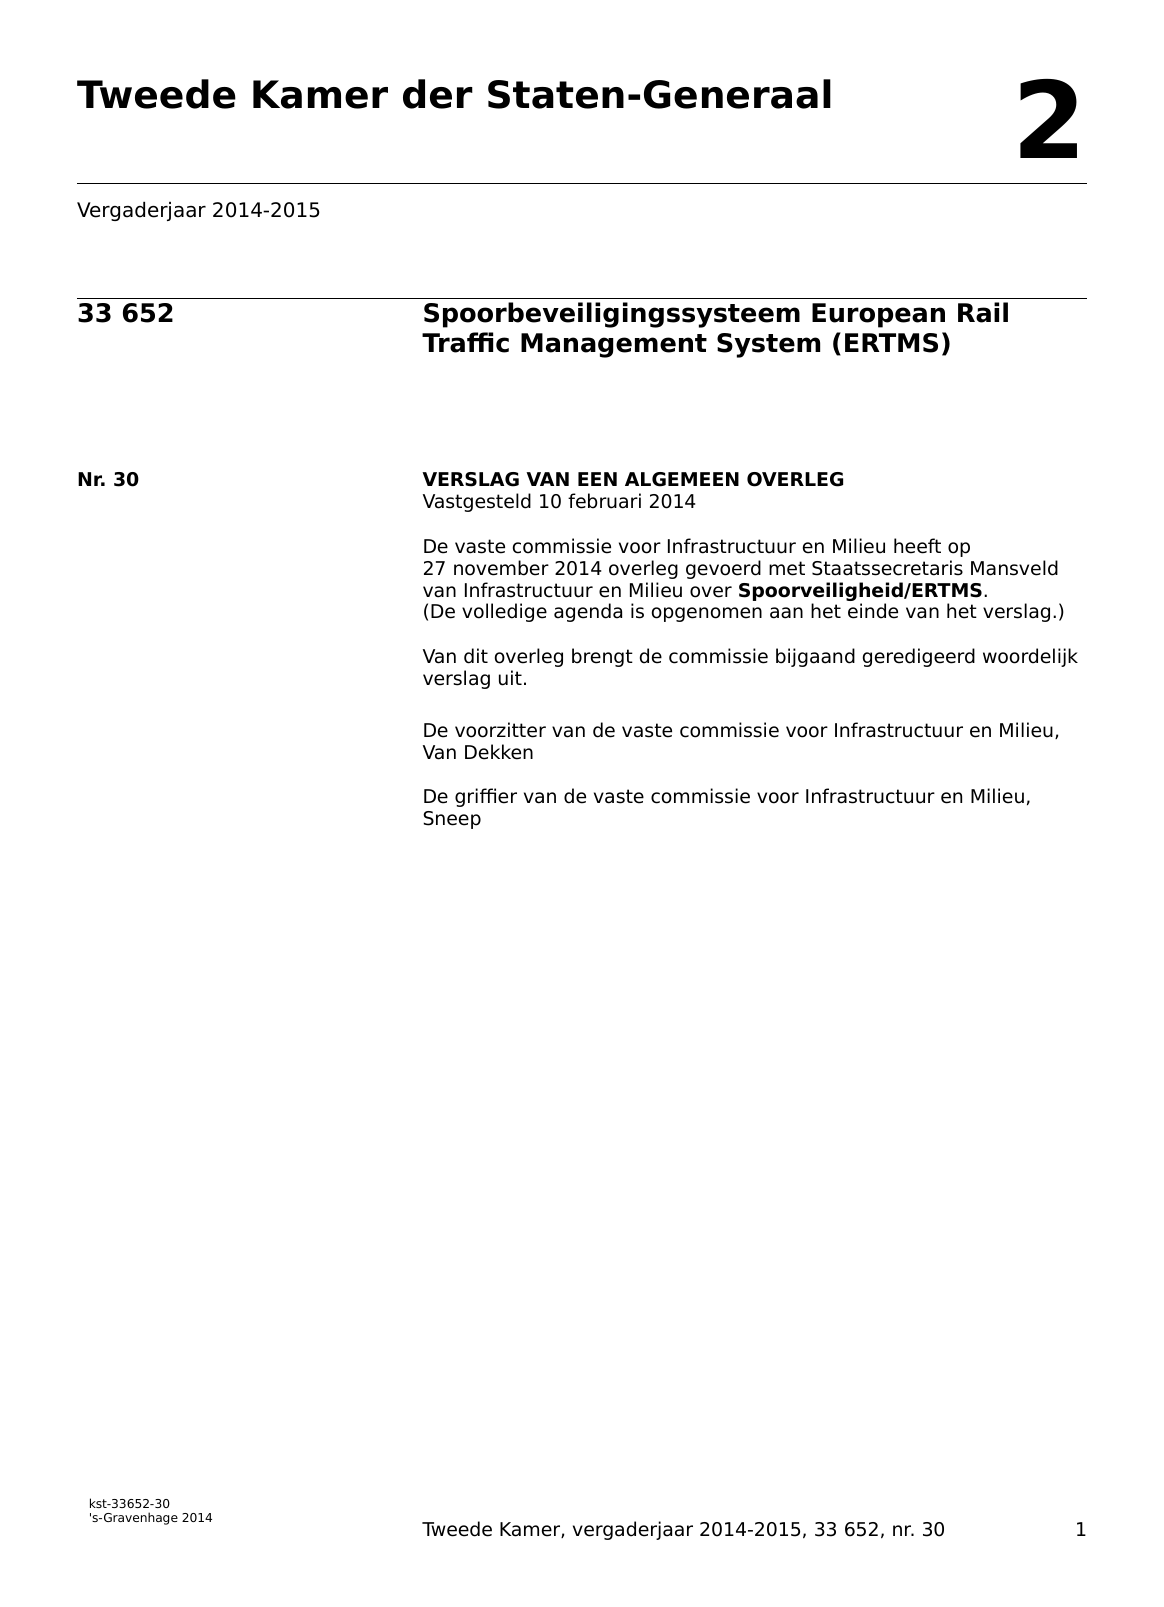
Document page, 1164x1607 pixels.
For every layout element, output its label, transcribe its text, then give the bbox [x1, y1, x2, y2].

table_cell Vergaderjaar 2014-2015 [77, 184, 1087, 298]
text 's-Gravenhage 2014 [88, 1511, 323, 1525]
text De voorzitter van de vaste commissie voor Infrastructuur en Milieu, Van Dekken [422, 719, 1087, 763]
text Vastgesteld 10 februari 2014 [422, 491, 1087, 513]
text kst-33652-30 [88, 1497, 323, 1511]
table_header Tweede Kamer der Staten-Generaal [77, 59, 886, 183]
subtitle 33 652 Spoorbeveiligingssysteem European Rail Traffic Management System (ERTMS) [77, 299, 1087, 358]
table_header 2 [886, 59, 1087, 183]
text Van dit overleg brengt de commissie bijgaand geredigeerd woordelijk verslag uit. [422, 646, 1087, 689]
text De griffier van de vaste commissie voor Infrastructuur en Milieu, Sneep [422, 786, 1087, 830]
text (De volledige agenda is opgenomen aan het einde van het verslag.) [422, 601, 1087, 623]
text De vaste commissie voor Infrastructuur en Milieu heeft op 27 november 2014 overleg gevoerd met Staatssecretaris Mansveld van Infrastructuur en Milieu over Spoorveiligheid/ERTMS. [422, 536, 1087, 601]
subtitle Nr. 30 VERSLAG VAN EEN ALGEMEEN OVERLEG [77, 469, 1087, 491]
